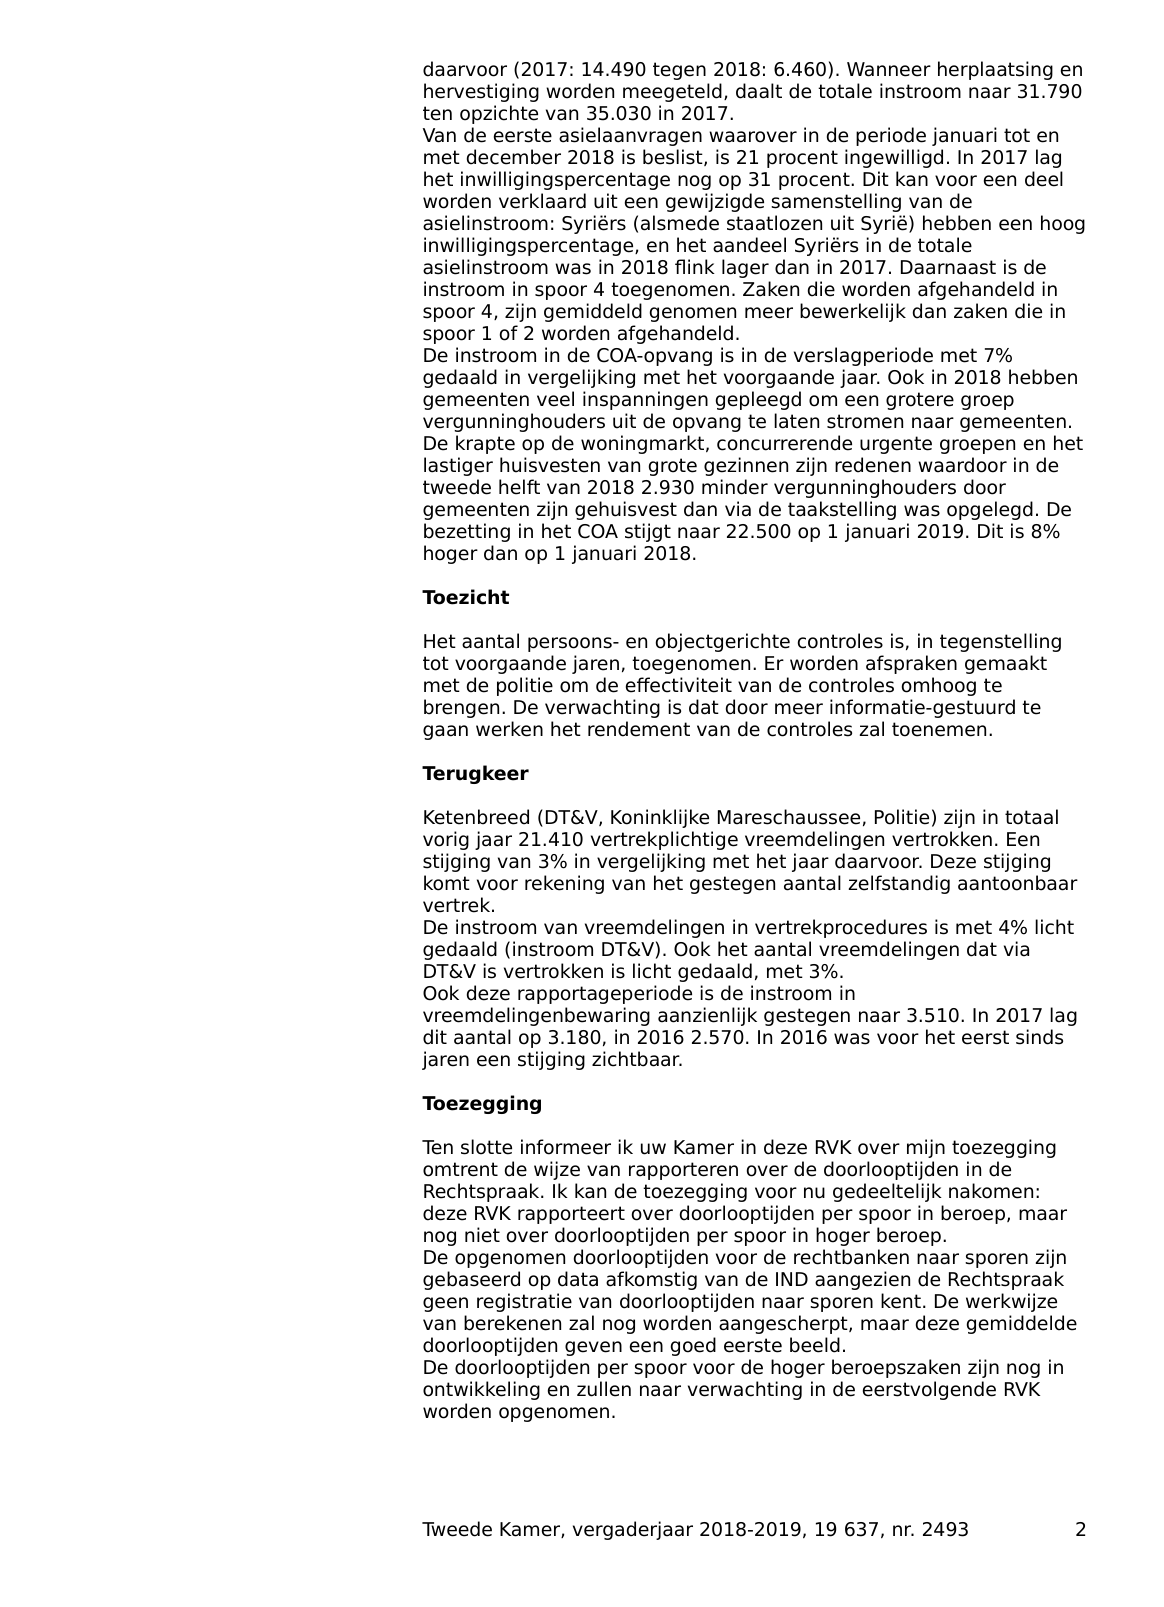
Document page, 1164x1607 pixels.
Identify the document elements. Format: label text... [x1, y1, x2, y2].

text De instroom van vreemdelingen in vertrekprocedures is met 4% licht gedaald (instroom DT&V). Ook het aantal vreemdelingen dat via DT&V is vertrokken is licht gedaald, met 3%. [422, 917, 1087, 983]
subtitle Toezicht [422, 587, 1087, 609]
text De opgenomen doorlooptijden voor de rechtbanken naar sporen zijn gebaseerd op data afkomstig van de IND aangezien de Rechtspraak geen registratie van doorlooptijden naar sporen kent. De werkwijze van berekenen zal nog worden aangescherpt, maar deze gemiddelde doorlooptijden geven een goed eerste beeld. [422, 1247, 1087, 1357]
text De instroom in de COA-opvang is in de verslagperiode met 7% gedaald in vergelijking met het voorgaande jaar. Ook in 2018 hebben gemeenten veel inspanningen gepleegd om een grotere groep vergunninghouders uit de opvang te laten stromen naar gemeenten. De krapte op de woningmarkt, concurrerende urgente groepen en het lastiger huisvesten van grote gezinnen zijn redenen waardoor in de tweede helft van 2018 2.930 minder vergunninghouders door gemeenten zijn gehuisvest dan via de taakstelling was opgelegd. De bezetting in het COA stijgt naar 22.500 op 1 januari 2019. Dit is 8% hoger dan op 1 januari 2018. [422, 345, 1087, 564]
text Ten slotte informeer ik uw Kamer in deze RVK over mijn toezegging omtrent de wijze van rapporteren over de doorlooptijden in de Rechtspraak. Ik kan de toezegging voor nu gedeeltelijk nakomen: deze RVK rapporteert over doorlooptijden per spoor in beroep, maar nog niet over doorlooptijden per spoor in hoger beroep. [422, 1137, 1087, 1247]
subtitle Terugkeer [422, 763, 1087, 785]
text daarvoor (2017: 14.490 tegen 2018: 6.460). Wanneer herplaatsing en hervestiging worden meegeteld, daalt de totale instroom naar 31.790 ten opzichte van 35.030 in 2017. [422, 59, 1087, 125]
text Ook deze rapportageperiode is de instroom in vreemdelingenbewaring aanzienlijk gestegen naar 3.510. In 2017 lag dit aantal op 3.180, in 2016 2.570. In 2016 was voor het eerst sinds jaren een stijging zichtbaar. [422, 983, 1087, 1071]
text Van de eerste asielaanvragen waarover in de periode januari tot en met december 2018 is beslist, is 21 procent ingewilligd. In 2017 lag het inwilligingspercentage nog op 31 procent. Dit kan voor een deel worden verklaard uit een gewijzigde samenstelling van de asielinstroom: Syriërs (alsmede staatlozen uit Syrië) hebben een hoog inwilligingspercentage, en het aandeel Syriërs in de totale asielinstroom was in 2018 flink lager dan in 2017. Daarnaast is de instroom in spoor 4 toegenomen. Zaken die worden afgehandeld in spoor 4, zijn gemiddeld genomen meer bewerkelijk dan zaken die in spoor 1 of 2 worden afgehandeld. [422, 125, 1087, 345]
subtitle Toezegging [422, 1093, 1087, 1115]
text Ketenbreed (DT&V, Koninklijke Mareschaussee, Politie) zijn in totaal vorig jaar 21.410 vertrekplichtige vreemdelingen vertrokken. Een stijging van 3% in vergelijking met het jaar daarvoor. Deze stijging komt voor rekening van het gestegen aantal zelfstandig aantoonbaar vertrek. [422, 807, 1087, 917]
text De doorlooptijden per spoor voor de hoger beroepszaken zijn nog in ontwikkeling en zullen naar verwachting in de eerstvolgende RVK worden opgenomen. [422, 1357, 1087, 1423]
text Het aantal persoons- en objectgerichte controles is, in tegenstelling tot voorgaande jaren, toegenomen. Er worden afspraken gemaakt met de politie om de effectiviteit van de controles omhoog te brengen. De verwachting is dat door meer informatie-gestuurd te gaan werken het rendement van de controles zal toenemen. [422, 631, 1087, 741]
